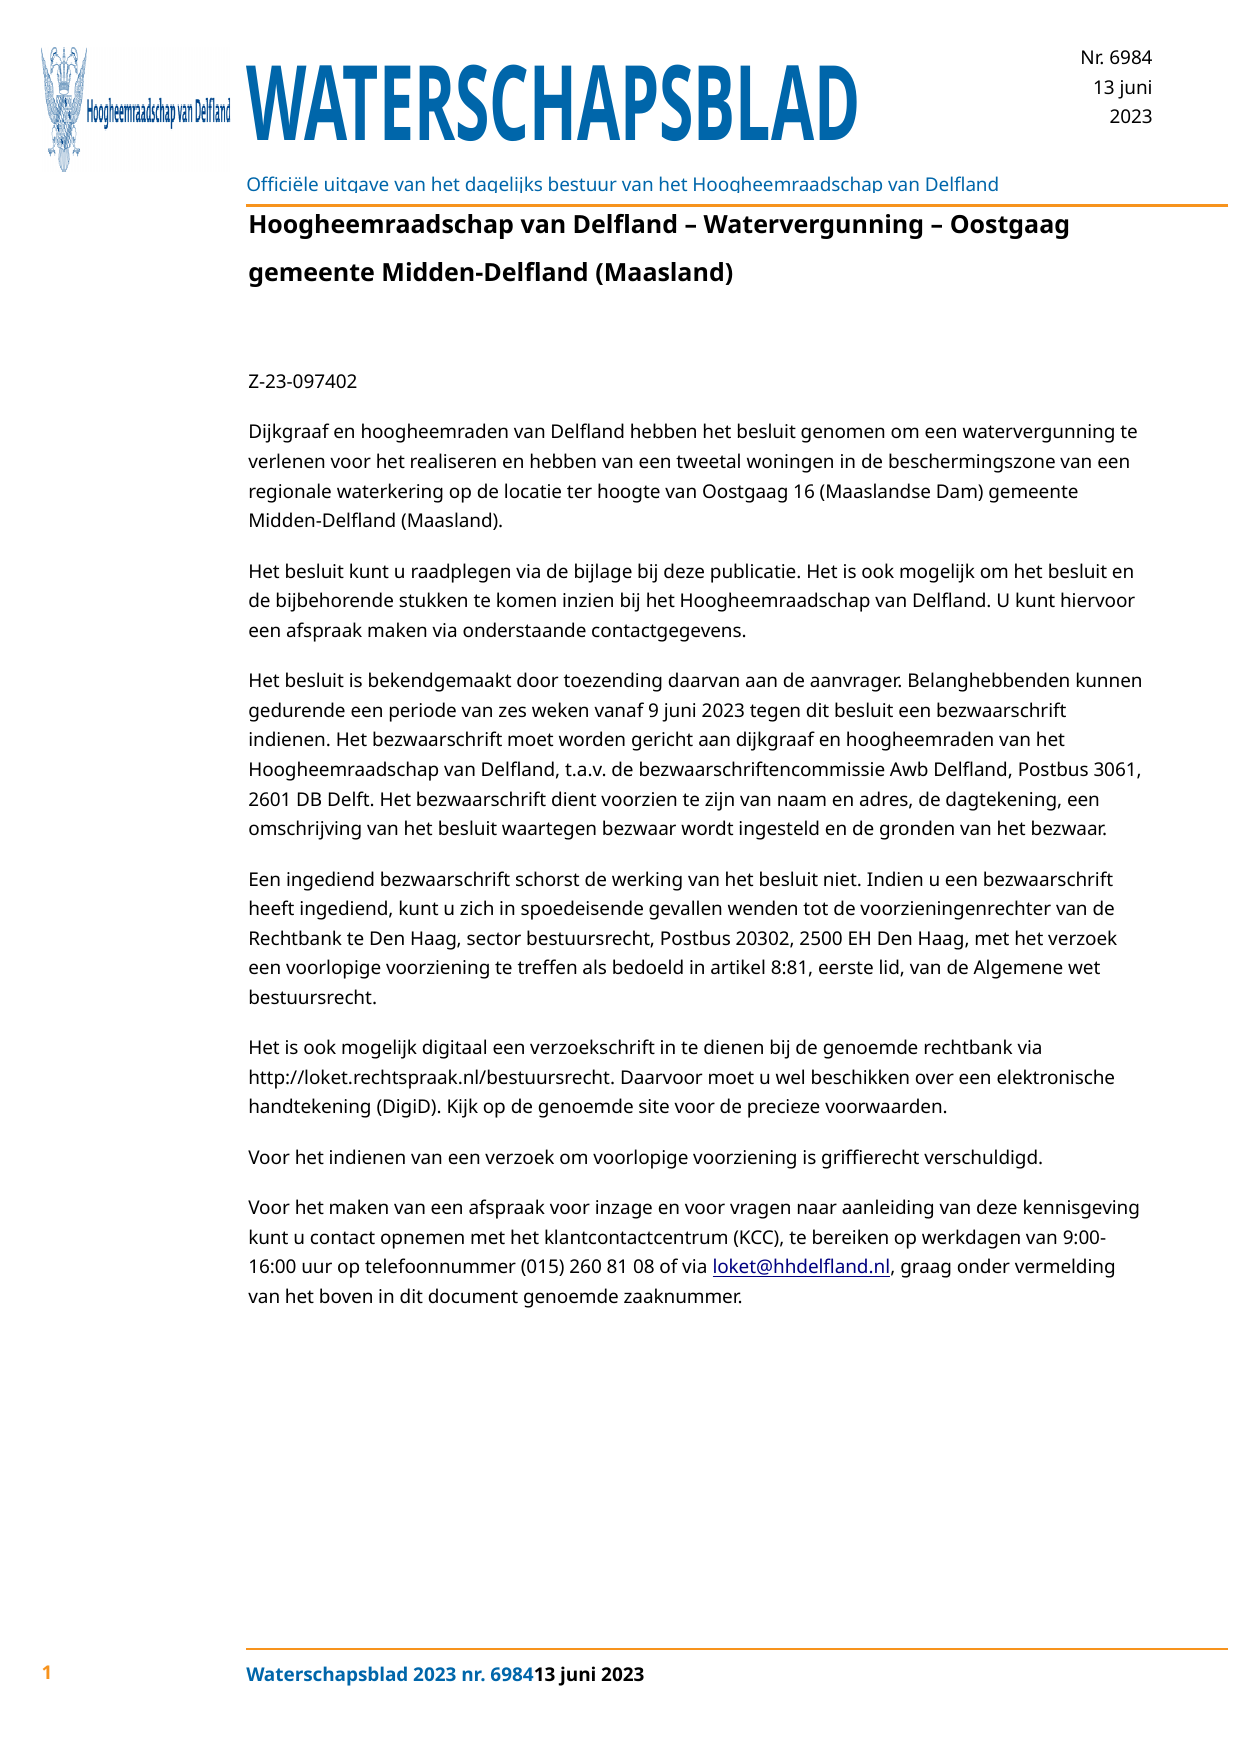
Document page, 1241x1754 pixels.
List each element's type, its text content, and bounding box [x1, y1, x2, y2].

text Z-23-097402 [248, 368, 1152, 394]
picture [41, 47, 231, 172]
text Het besluit is bekendgemaakt door toezending daarvan aan de aanvrager. Belanghebbenden kunnen gedurende een periode van zes weken vanaf 9 juni 2023 tegen dit besluit een bezwaarschrift indienen. Het bezwaarschrift moet worden gericht aan dijkgraaf en hoogheemraden van het Hoogheemraadschap van Delfland, t.a.v. de bezwaarschriftencommissie Awb Delfland, Postbus 3061, 2601 DB Delft. Het bezwaarschrift dient voorzien te zijn van naam en adres, de dagtekening, een omschrijving van het besluit waartegen bezwaar wordt ingesteld en de gronden van het bezwaar. [248, 667, 1152, 841]
text Voor het indienen van een verzoek om voorlopige voorziening is griffierecht verschuldigd. [248, 1144, 1152, 1170]
text Een ingediend bezwaarschrift schorst de werking van het besluit niet. Indien u een bezwaarschrift heeft ingediend, kunt u zich in spoedeisende gevallen wenden tot de voorzieningenrechter van de Rechtbank te Den Haag, sector bestuursrecht, Postbus 20302, 2500 EH Den Haag, met het verzoek een voorlopige voorziening te treffen als bedoeld in artikel 8:81, eerste lid, van de Algemene wet bestuursrecht. [248, 866, 1152, 1010]
text Het is ook mogelijk digitaal een verzoekschrift in te dienen bij de genoemde rechtbank via http://loket.rechtspraak.nl/bestuursrecht. Daarvoor moet u wel beschikken over een elektronische handtekening (DigiD). Kijk op de genoemde site voor de precieze voorwaarden. [248, 1034, 1152, 1119]
text Het besluit kunt u raadplegen via de bijlage bij deze publicatie. Het is ook mogelijk om het besluit en de bijbehorende stukken te komen inzien bij het Hoogheemraadschap van Delfland. U kunt hiervoor een afspraak maken via onderstaande contactgegevens. [248, 558, 1152, 643]
text Voor het maken van een afspraak voor inzage en voor vragen naar aanleiding van deze kennisgeving kunt u contact opnemen met het klantcontactcentrum (KCC), te bereiken op werkdagen van 9:00-16:00 uur op telefoonnummer (015) 260 81 08 of via loket@hhdelfland.nl, graag onder vermelding van het boven in dit document genoemde zaaknummer. [248, 1194, 1152, 1309]
text Hoogheemraadschap van Delfland – Watervergunning – Oostgaag gemeente Midden-Delfland (Maasland) [248, 207, 1152, 288]
text Dijkgraaf en hoogheemraden van Delfland hebben het besluit genomen om een watervergunning te verlenen voor het realiseren en hebben van een tweetal woningen in de beschermingszone van een regionale waterkering op de locatie ter hoogte van Oostgaag 16 (Maaslandse Dam) gemeente Midden-Delfland (Maasland). [248, 419, 1152, 533]
